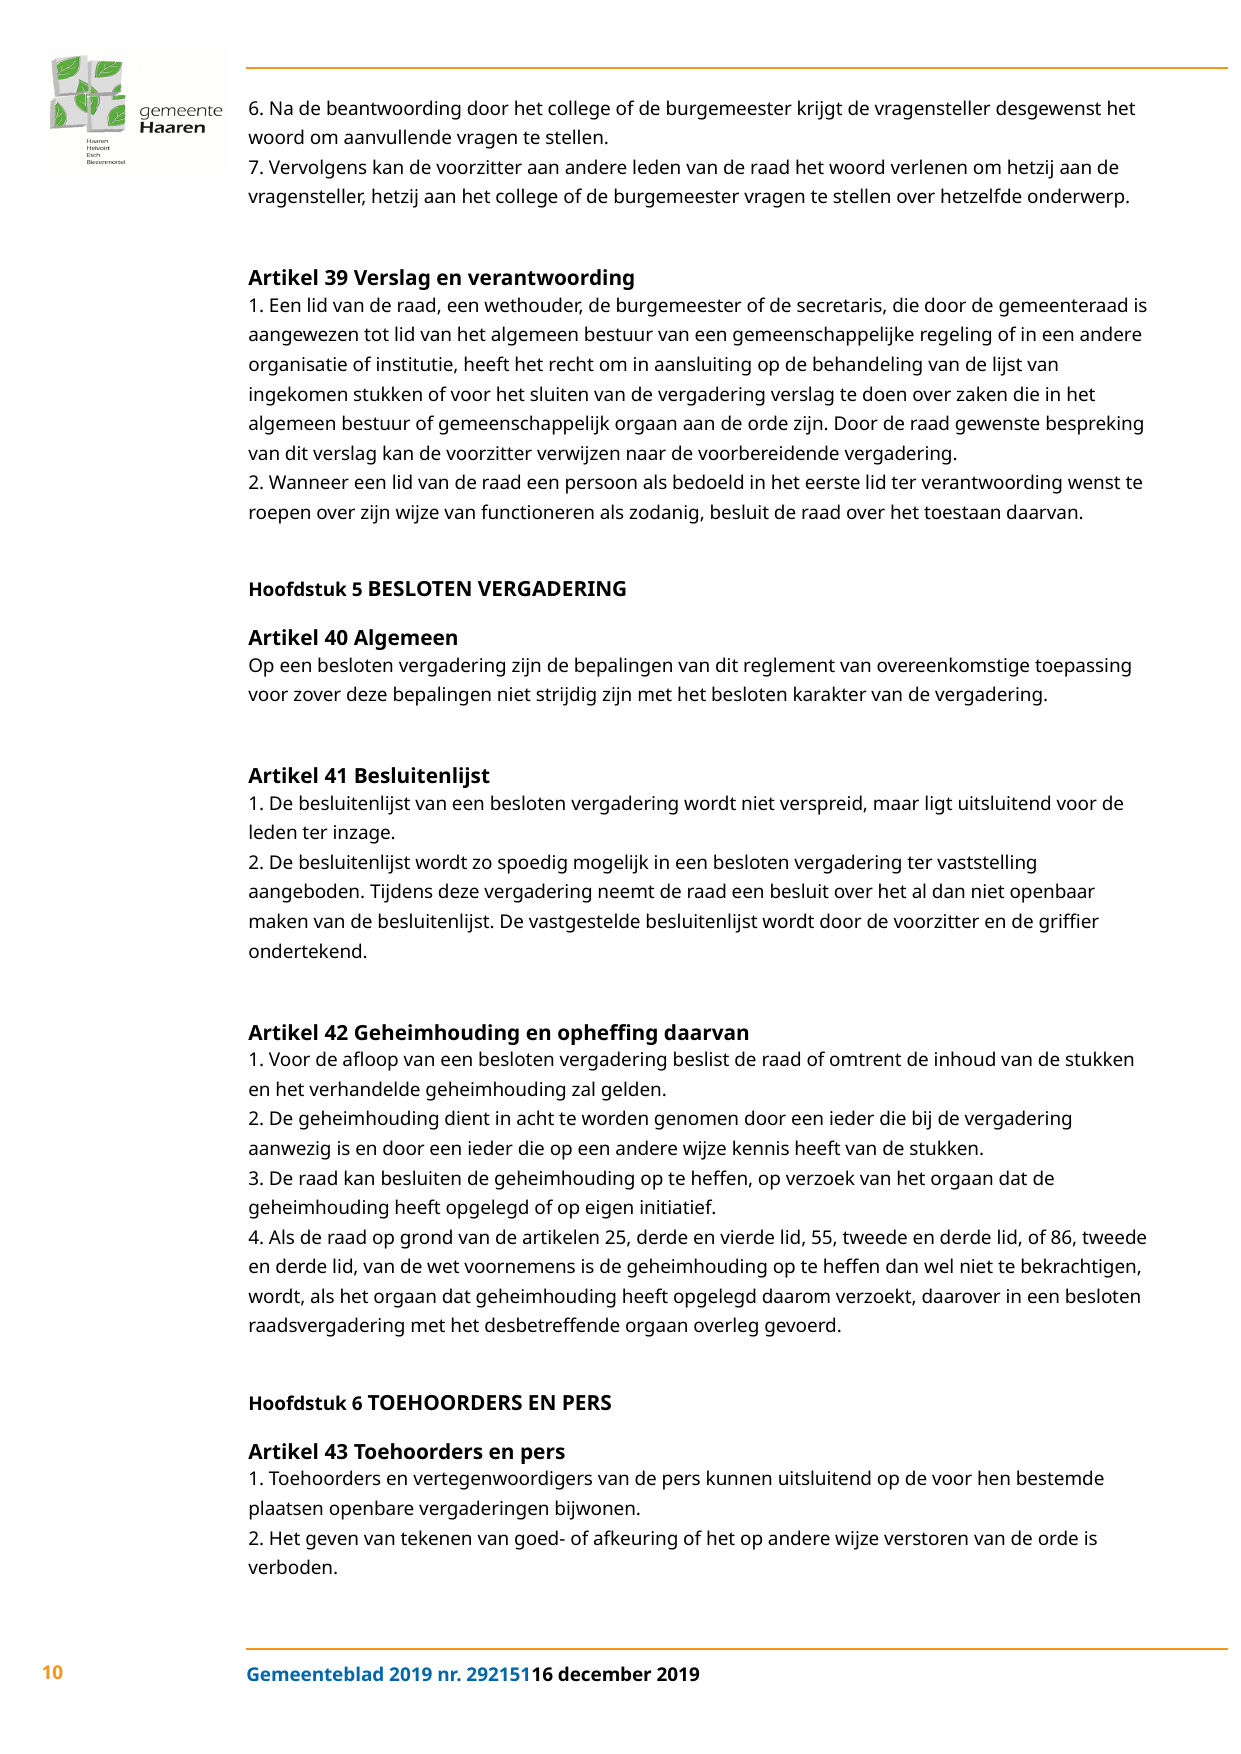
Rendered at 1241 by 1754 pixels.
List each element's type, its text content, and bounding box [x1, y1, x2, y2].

text Artikel 41 Besluitenlijst [248, 762, 1152, 790]
text Artikel 39 Verslag en verantwoording [248, 263, 1152, 292]
text 4. Als de raad op grond van de artikelen 25, derde en vierde lid, 55, tweede en derde lid, of 86, tweede en derde lid, van de wet voornemens is de geheimhouding op te heffen dan wel niet te bekrachtigen, wordt, als het orgaan dat geheimhouding heeft opgelegd daarom verzoekt, daarover in een besloten raadsvergadering met het desbetreffende orgaan overleg gevoerd. [248, 1224, 1152, 1338]
text 1. De besluitenlijst van een besloten vergadering wordt niet verspreid, maar ligt uitsluitend voor de leden ter inzage. [248, 790, 1152, 845]
text Artikel 40 Algemeen [248, 623, 1152, 652]
text 3. De raad kan besluiten de geheimhouding op te heffen, op verzoek van het orgaan dat de geheimhouding heeft opgelegd of op eigen initiatief. [248, 1165, 1152, 1220]
text Hoofdstuk 6 TOEHOORDERS EN PERS [248, 1388, 1152, 1416]
text 2. De geheimhouding dient in acht te worden genomen door een ieder die bij de vergadering aanwezig is en door een ieder die op een andere wijze kennis heeft van de stukken. [248, 1106, 1152, 1161]
text 1. Een lid van de raad, een wethouder, de burgemeester of de secretaris, die door de gemeenteraad is aangewezen tot lid van het algemeen bestuur van een gemeenschappelijke regeling of in een andere organisatie of institutie, heeft het recht om in aansluiting op de behandeling van de lijst van ingekomen stukken of voor het sluiten van de vergadering verslag te doen over zaken die in het algemeen bestuur of gemeenschappelijk orgaan aan de orde zijn. Door de raad gewenste bespreking van dit verslag kan de voorzitter verwijzen naar de voorbereidende vergadering. [248, 292, 1152, 466]
text Hoofdstuk 5 BESLOTEN VERGADERING [248, 574, 1152, 603]
text 6. Na de beantwoording door het college of de burgemeester krijgt de vragensteller desgewenst het woord om aanvullende vragen te stellen. [248, 95, 1152, 150]
text 2. Het geven van tekenen van goed- of afkeuring of het op andere wijze verstoren van de orde is verboden. [248, 1525, 1152, 1580]
text Artikel 43 Toehoorders en pers [248, 1437, 1152, 1466]
text Op een besloten vergadering zijn de bepalingen van dit reglement van overeenkomstige toepassing voor zover deze bepalingen niet strijdig zijn met het besloten karakter van de vergadering. [248, 652, 1152, 707]
text Artikel 42 Geheimhouding en opheffing daarvan [248, 1018, 1152, 1046]
text 1. Voor de afloop van een besloten vergadering beslist de raad of omtrent de inhoud van de stukken en het verhandelde geheimhouding zal gelden. [248, 1046, 1152, 1102]
text 2. Wanneer een lid van de raad een persoon als bedoeld in het eerste lid ter verantwoording wenst te roepen over zijn wijze van functioneren als zodanig, besluit de raad over het toestaan daarvan. [248, 469, 1152, 525]
text 2. De besluitenlijst wordt zo spoedig mogelijk in een besloten vergadering ter vaststelling aangeboden. Tijdens deze vergadering neemt de raad een besluit over het al dan niet openbaar maken van de besluitenlijst. De vastgestelde besluitenlijst wordt door de voorzitter en de griffier ondertekend. [248, 849, 1152, 964]
picture [41, 47, 231, 172]
text 1. Toehoorders en vertegenwoordigers van de pers kunnen uitsluitend op de voor hen bestemde plaatsen openbare vergaderingen bijwonen. [248, 1466, 1152, 1521]
text 7. Vervolgens kan de voorzitter aan andere leden van de raad het woord verlenen om hetzij aan de vragensteller, hetzij aan het college of de burgemeester vragen te stellen over hetzelfde onderwerp. [248, 154, 1152, 209]
